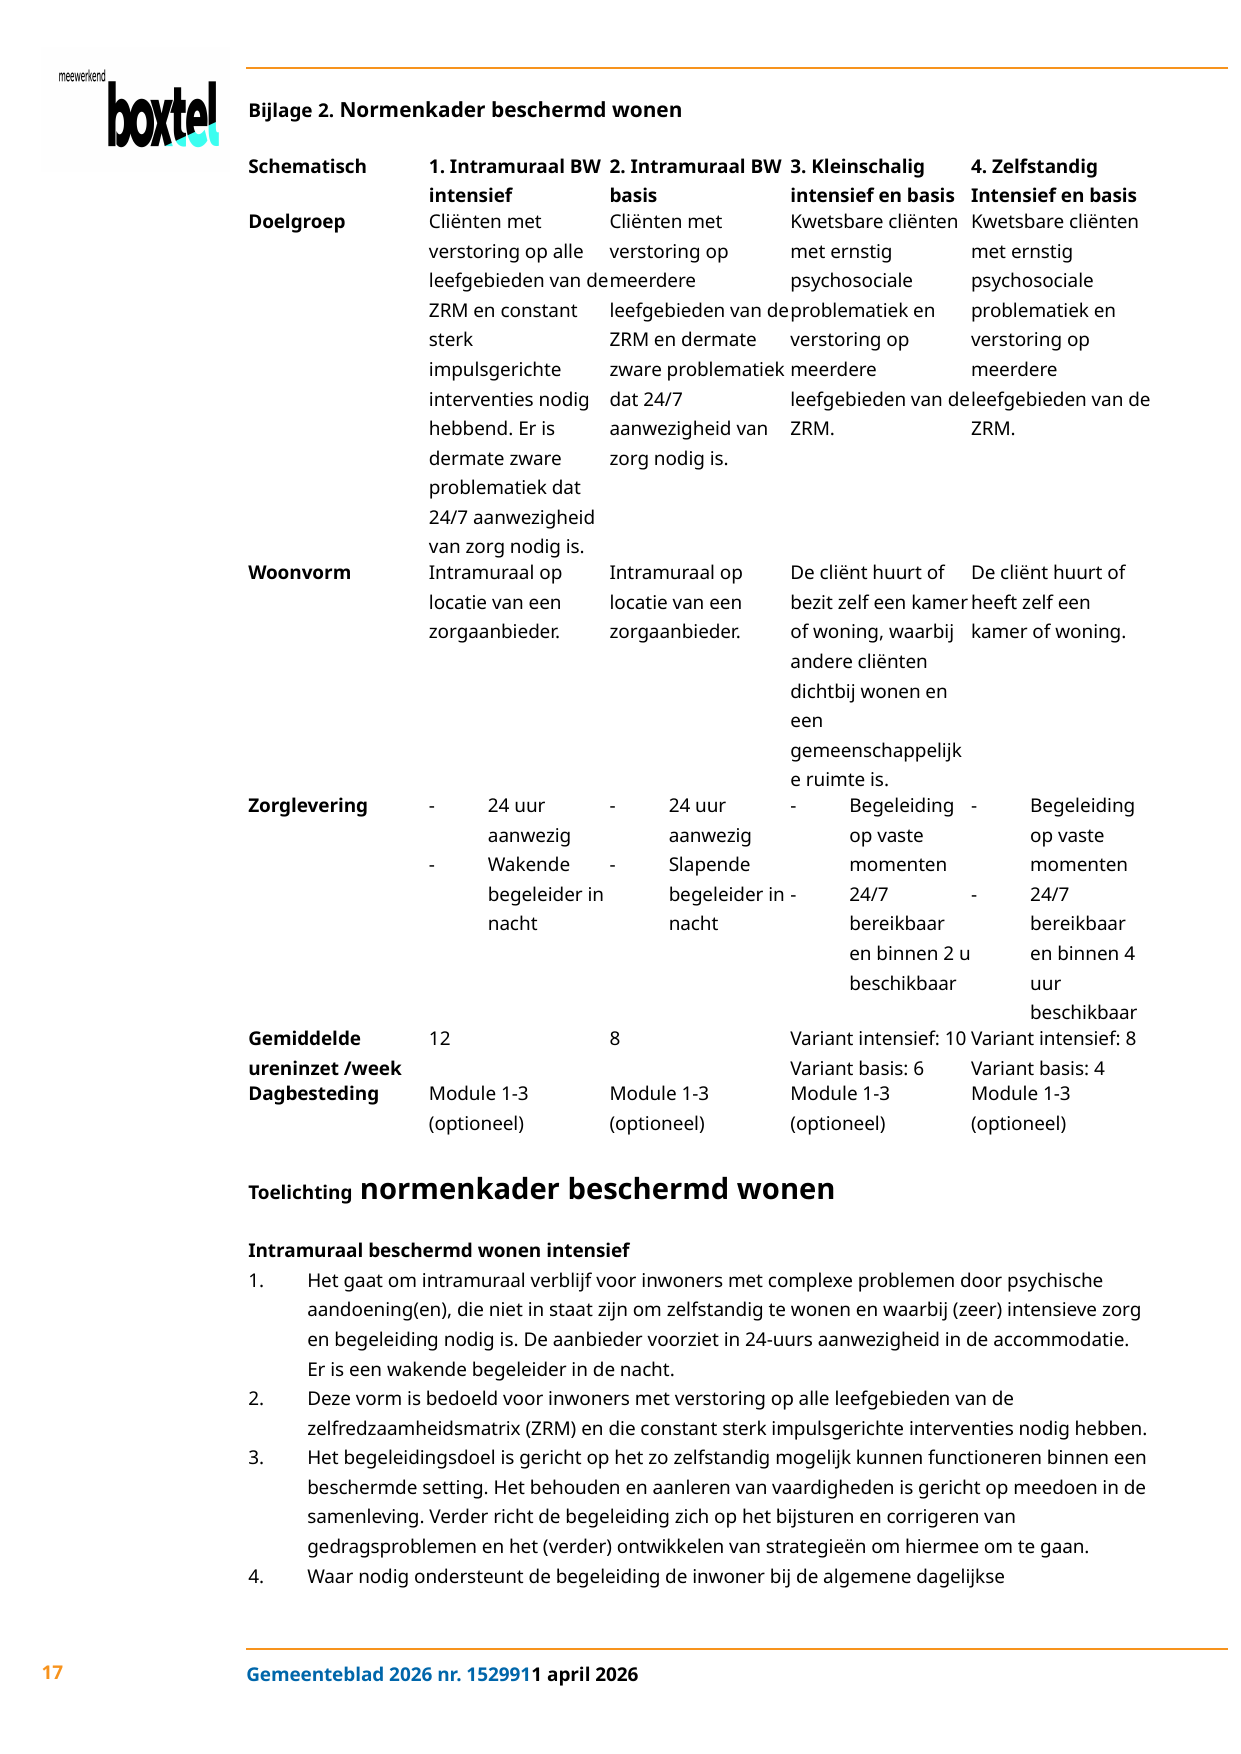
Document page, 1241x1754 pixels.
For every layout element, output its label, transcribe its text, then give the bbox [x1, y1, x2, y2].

table_cell Cliënten met verstoring op meerdere leefgebieden van de ZRM en dermate zware problematiek dat 24/7 aanwezigheid van zorg nodig is. [609, 208, 790, 559]
table_cell Module 1-3 (optioneel) [790, 1080, 971, 1136]
table_cell Begeleiding op vaste momenten 24/7 bereikbaar en binnen 4 uur beschikbaar [971, 792, 1152, 1025]
list Het begeleidingsdoel is gericht op het zo zelfstandig mogelijk kunnen functioneren binnen een beschermde setting. Het behouden en aanleren van vaardigheden is gericht op meedoen in de samenleving. Verder richt de begeleiding zich op het bijsturen en corrigeren van gedragsproblemen en het (verder) ontwikkelen van strategieën om hiermee om te gaan. [248, 1444, 1152, 1559]
table_header Schematisch [248, 153, 429, 208]
table_header 3. Kleinschalig intensief en basis [790, 153, 971, 208]
table_cell Gemiddelde ureninzet /week [248, 1025, 429, 1080]
table_cell De cliënt huurt of bezit zelf een kamer of woning, waarbij andere cliënten dichtbij wonen en een gemeenschappelijke ruimte is. [790, 560, 971, 792]
table_cell 24 uur aanwezig Wakende begeleider in nacht [429, 792, 609, 1025]
table_cell 24 uur aanwezig Slapende begeleider in nacht [609, 792, 790, 1025]
table_cell Begeleiding op vaste momenten 24/7 bereikbaar en binnen 2 u beschikbaar [790, 792, 971, 1025]
table_cell Zorglevering [248, 792, 429, 1025]
picture [41, 47, 231, 172]
list Waar nodig ondersteunt de begeleiding de inwoner bij de algemene dagelijkse [248, 1563, 1152, 1588]
text Bijlage 2. Normenkader beschermd wonen [248, 95, 1152, 123]
table_cell Doelgroep [248, 208, 429, 559]
table_cell Cliënten met verstoring op alle leefgebieden van de ZRM en constant sterk impulsgerichte interventies nodig hebbend. Er is dermate zware problematiek dat 24/7 aanwezigheid van zorg nodig is. [429, 208, 609, 559]
table_cell Intramuraal op locatie van een zorgaanbieder. [609, 560, 790, 792]
table_header 2. Intramuraal BW basis [609, 153, 790, 208]
table_cell Kwetsbare cliënten met ernstig psychosociale problematiek en verstoring op meerdere leefgebieden van de ZRM. [790, 208, 971, 559]
table_cell 8 [609, 1025, 790, 1080]
table_cell Variant intensief: 10 Variant basis: 6 [790, 1025, 971, 1080]
list Deze vorm is bedoeld voor inwoners met verstoring op alle leefgebieden van de zelfredzaamheidsmatrix (ZRM) en die constant sterk impulsgerichte interventies nodig hebben. [248, 1385, 1152, 1441]
table_cell Dagbesteding [248, 1080, 429, 1136]
text Toelichting normenkader beschermd wonen [248, 1168, 1152, 1208]
table_cell Kwetsbare cliënten met ernstig psychosociale problematiek en verstoring op meerdere leefgebieden van de ZRM. [971, 208, 1152, 559]
table_cell Module 1-3 (optioneel) [429, 1080, 609, 1136]
table_header 1. Intramuraal BW intensief [429, 153, 609, 208]
table_cell Module 1-3 (optioneel) [609, 1080, 790, 1136]
list Het gaat om intramuraal verblijf voor inwoners met complexe problemen door psychische aandoening(en), die niet in staat zijn om zelfstandig te wonen en waarbij (zeer) intensieve zorg en begeleiding nodig is. De aanbieder voorziet in 24-uurs aanwezigheid in de accommodatie. Er is een wakende begeleider in de nacht. [248, 1267, 1152, 1381]
table_cell Intramuraal op locatie van een zorgaanbieder. [429, 560, 609, 792]
table_cell Woonvorm [248, 560, 429, 792]
table_cell Module 1-3 (optioneel) [971, 1080, 1152, 1136]
table_cell 12 [429, 1025, 609, 1080]
table_header 4. Zelfstandig Intensief en basis [971, 153, 1152, 208]
table_cell De cliënt huurt of heeft zelf een kamer of woning. [971, 560, 1152, 792]
table_cell Variant intensief: 8 Variant basis: 4 [971, 1025, 1152, 1080]
text Intramuraal beschermd wonen intensief [248, 1237, 1152, 1263]
